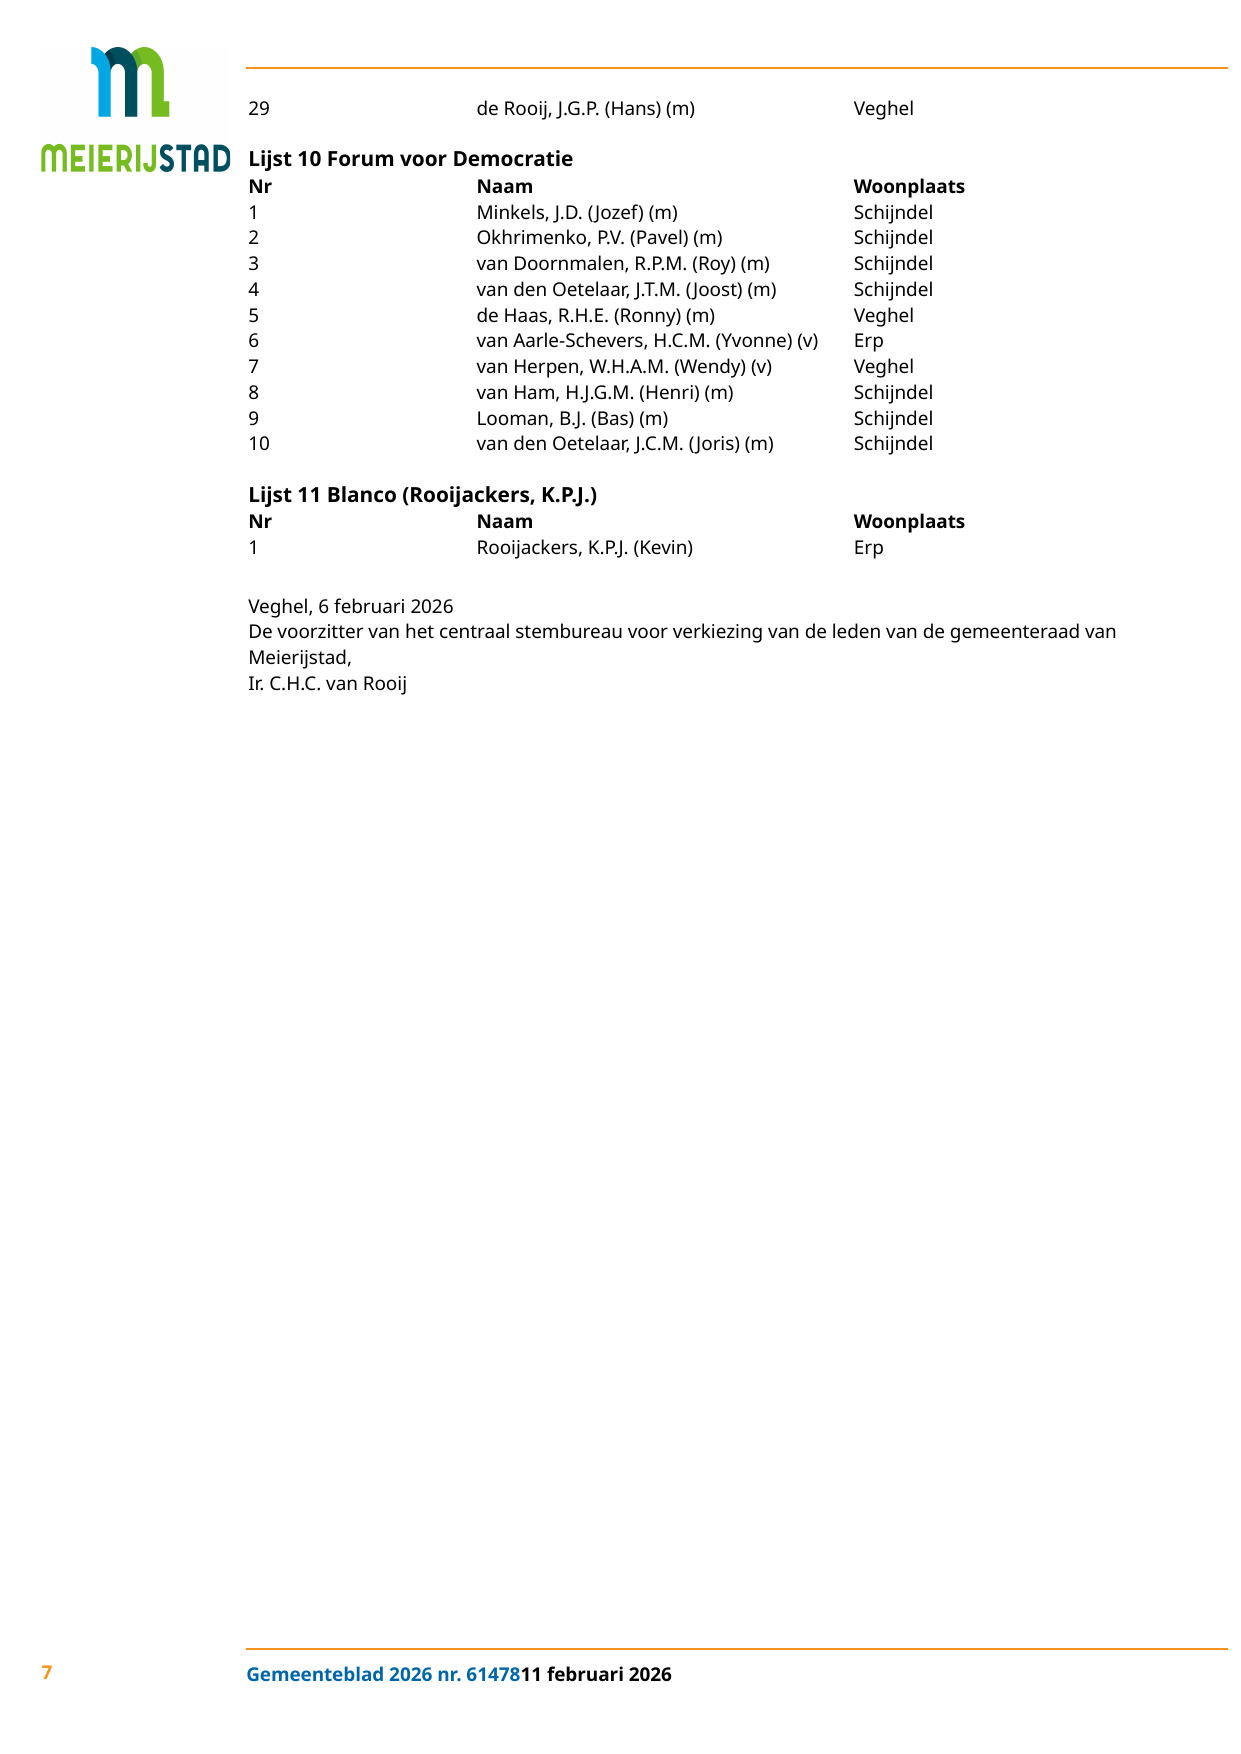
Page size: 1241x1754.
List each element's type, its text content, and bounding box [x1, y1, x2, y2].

table_cell Schijndel [854, 250, 1152, 276]
table_cell 10 [248, 430, 476, 456]
table_header Nr [248, 173, 476, 199]
text Ir. C.H.C. van Rooij [248, 670, 1152, 696]
table_cell Okhrimenko, P.V. (Pavel) (m) [476, 225, 854, 250]
picture [41, 47, 231, 172]
table_cell Schijndel [854, 405, 1152, 430]
table_header Woonplaats [854, 173, 1152, 199]
table_cell Veghel [854, 95, 1152, 121]
table_cell 6 [248, 328, 476, 353]
table_cell van den Oetelaar, J.C.M. (Joris) (m) [476, 430, 854, 456]
table_header Naam [476, 173, 854, 199]
table_cell Looman, B.J. (Bas) (m) [476, 405, 854, 430]
table_cell Minkels, J.D. (Jozef) (m) [476, 199, 854, 224]
table_header Naam [476, 509, 854, 534]
table_header Woonplaats [854, 509, 1152, 534]
table_cell 8 [248, 379, 476, 405]
table_cell van Aarle-Schevers, H.C.M. (Yvonne) (v) [476, 328, 854, 353]
text De voorzitter van het centraal stembureau voor verkiezing van de leden van de gemeenteraad van Meierijstad, [248, 619, 1152, 670]
table_cell 1 [248, 535, 476, 560]
table_cell van Ham, H.J.G.M. (Henri) (m) [476, 379, 854, 405]
table_cell de Rooij, J.G.P. (Hans) (m) [476, 95, 854, 121]
table_cell van Doornmalen, R.P.M. (Roy) (m) [476, 250, 854, 276]
table_cell Schijndel [854, 430, 1152, 456]
table_cell Schijndel [854, 199, 1152, 224]
text Lijst 11 Blanco (Rooijackers, K.P.J.) [248, 480, 1152, 509]
table_cell Schijndel [854, 379, 1152, 405]
table_cell Veghel [854, 353, 1152, 379]
table_cell 9 [248, 405, 476, 430]
table_cell van Herpen, W.H.A.M. (Wendy) (v) [476, 353, 854, 379]
table_cell Rooijackers, K.P.J. (Kevin) [476, 535, 854, 560]
table_cell 1 [248, 199, 476, 224]
table_cell 7 [248, 353, 476, 379]
table_cell Erp [854, 328, 1152, 353]
table_cell van den Oetelaar, J.T.M. (Joost) (m) [476, 276, 854, 302]
table_cell Erp [854, 535, 1152, 560]
table_cell Schijndel [854, 276, 1152, 302]
table_cell de Haas, R.H.E. (Ronny) (m) [476, 302, 854, 327]
table_cell Veghel [854, 302, 1152, 327]
table_cell 3 [248, 250, 476, 276]
text Lijst 10 Forum voor Democratie [248, 144, 1152, 173]
table_cell 2 [248, 225, 476, 250]
text Veghel, 6 februari 2026 [248, 593, 1152, 619]
table_cell Schijndel [854, 225, 1152, 250]
table_header Nr [248, 509, 476, 534]
table_cell 29 [248, 95, 476, 121]
table_cell 5 [248, 302, 476, 327]
table_cell 4 [248, 276, 476, 302]
